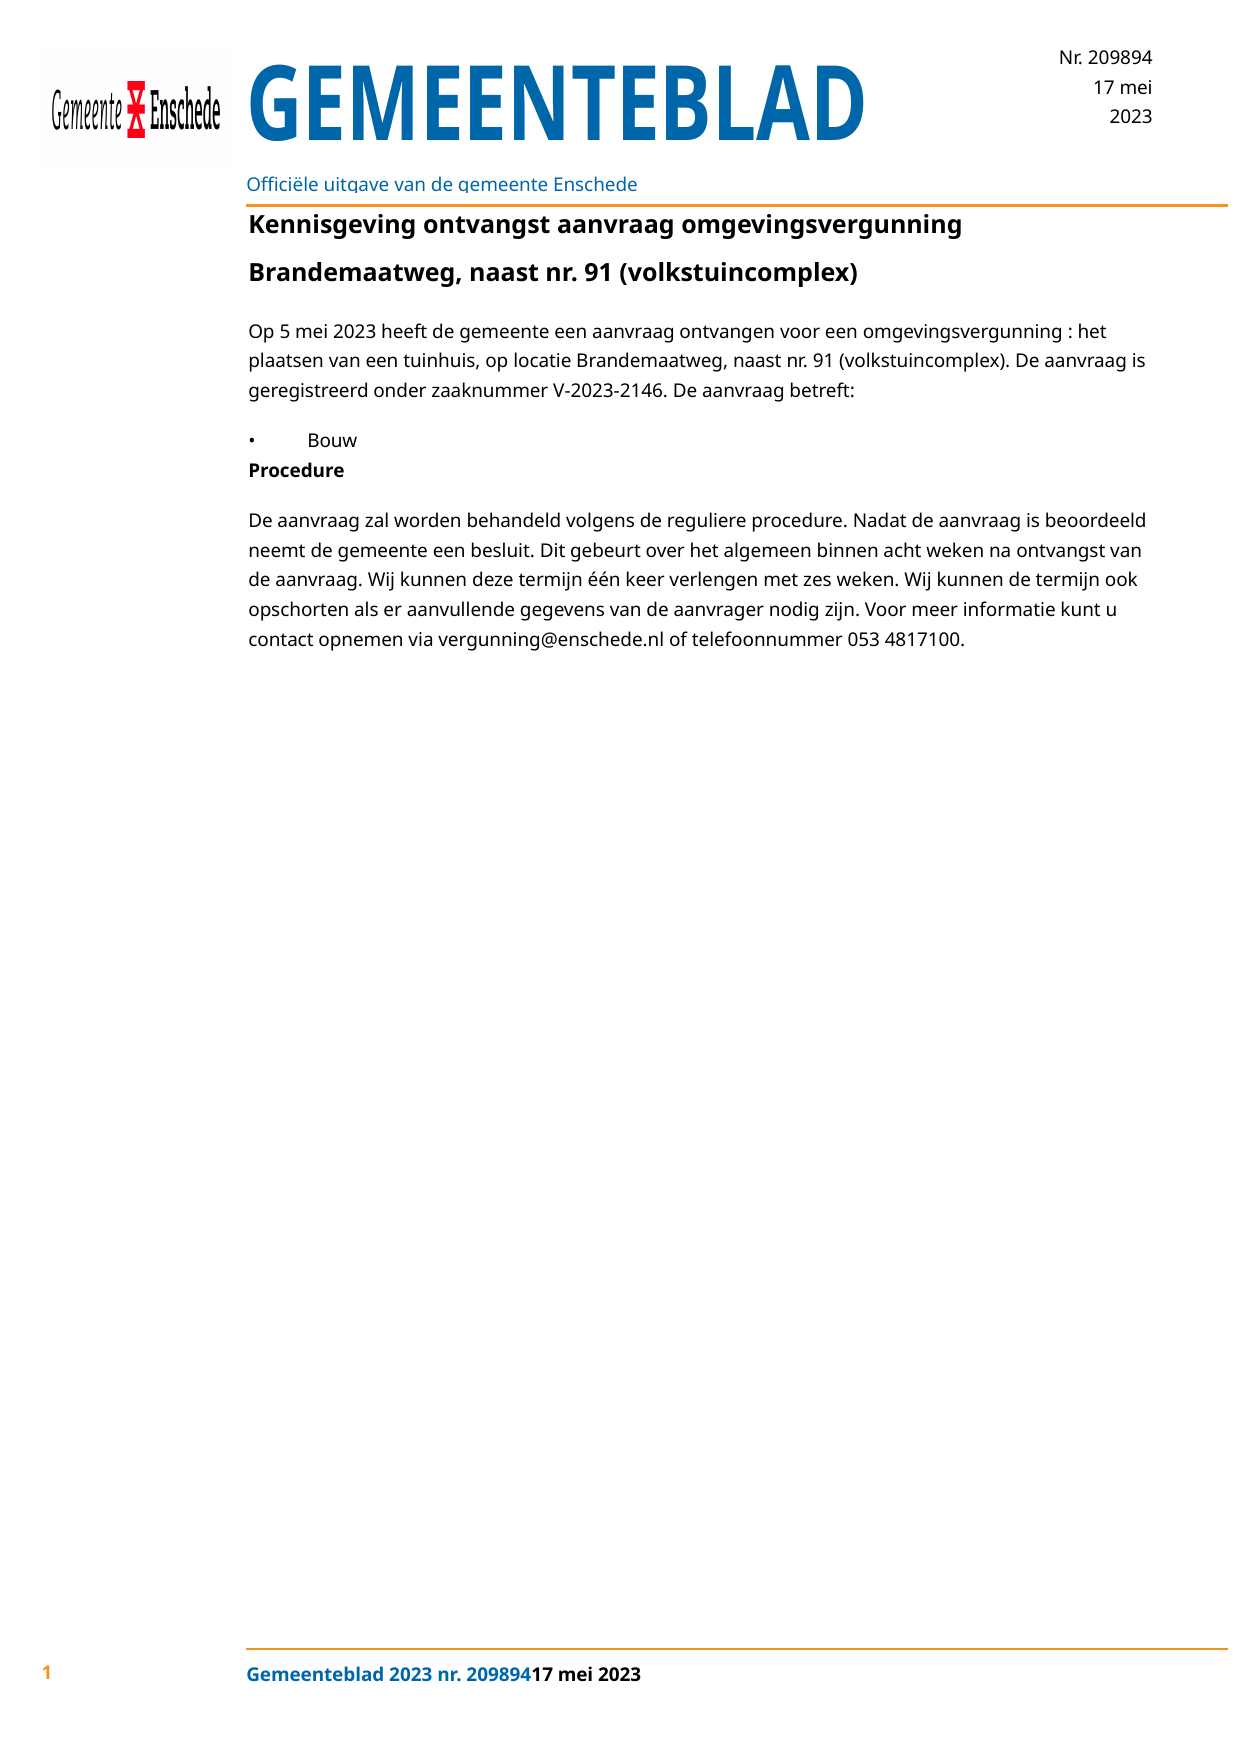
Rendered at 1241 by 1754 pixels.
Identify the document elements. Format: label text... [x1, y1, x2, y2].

text Op 5 mei 2023 heeft de gemeente een aanvraag ontvangen voor een omgevingsvergunning : het plaatsen van een tuinhuis, op locatie Brandemaatweg, naast nr. 91 (volkstuincomplex). De aanvraag is geregistreerd onder zaaknummer V-2023-2146. De aanvraag betreft: [248, 318, 1152, 403]
list Bouw [248, 427, 1152, 453]
picture [41, 47, 231, 172]
text Kennisgeving ontvangst aanvraag omgevingsvergunning Brandemaatweg, naast nr. 91 (volkstuincomplex) [248, 207, 1152, 288]
text De aanvraag zal worden behandeld volgens de reguliere procedure. Nadat de aanvraag is beoordeeld neemt de gemeente een besluit. Dit gebeurt over het algemeen binnen acht weken na ontvangst van de aanvraag. Wij kunnen deze termijn één keer verlengen met zes weken. Wij kunnen de termijn ook opschorten als er aanvullende gegevens van de aanvrager nodig zijn. Voor meer informatie kunt u contact opnemen via vergunning@enschede.nl of telefoonnummer 053 4817100. [248, 507, 1152, 652]
text Procedure [248, 457, 1152, 483]
